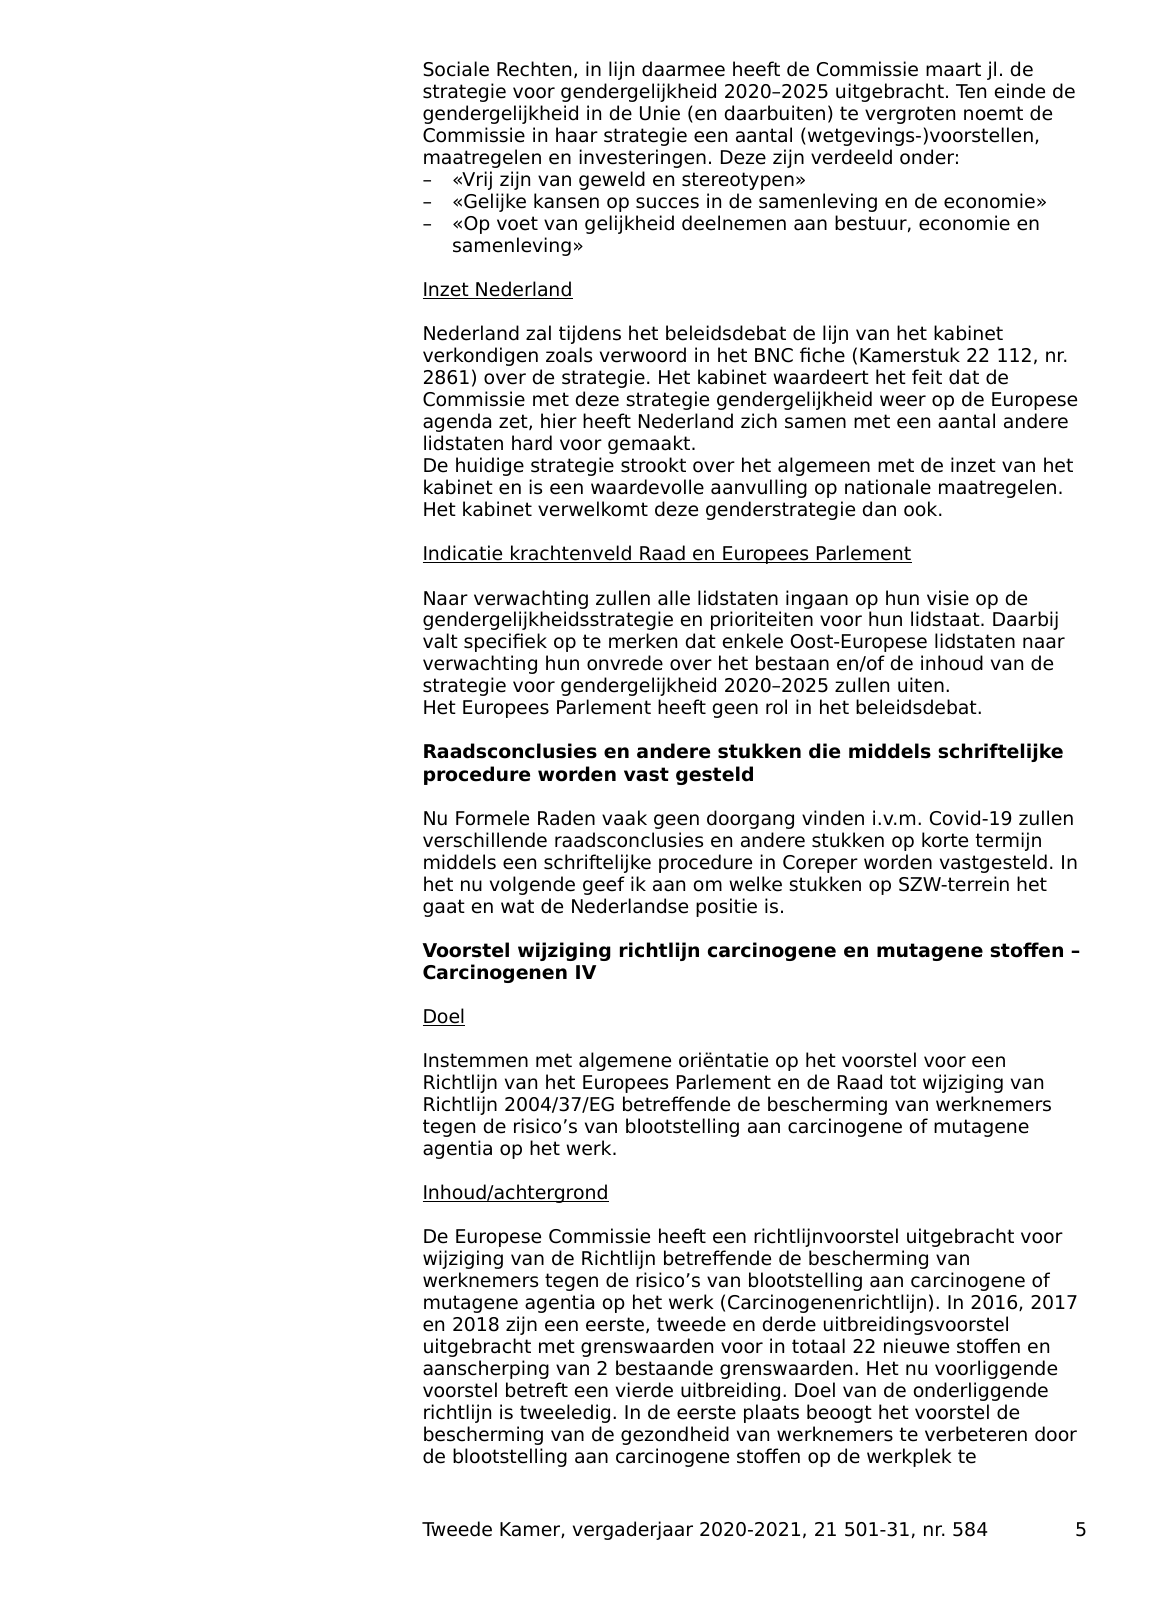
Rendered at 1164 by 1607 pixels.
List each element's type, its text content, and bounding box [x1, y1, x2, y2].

text – «Vrij zijn van geweld en stereotypen» [422, 169, 1087, 191]
text Instemmen met algemene oriëntatie op het voorstel voor een Richtlijn van het Europees Parlement en de Raad tot wijziging van Richtlijn 2004/37/EG betreffende de bescherming van werknemers tegen de risico’s van blootstelling aan carcinogene of mutagene agentia op het werk. [422, 1050, 1087, 1160]
text Sociale Rechten, in lijn daarmee heeft de Commissie maart jl. de strategie voor gendergelijkheid 2020–2025 uitgebracht. Ten einde de gendergelijkheid in de Unie (en daarbuiten) te vergroten noemt de Commissie in haar strategie een aantal (wetgevings-)voorstellen, maatregelen en investeringen. Deze zijn verdeeld onder: [422, 59, 1087, 169]
text De huidige strategie strookt over het algemeen met de inzet van het kabinet en is een waardevolle aanvulling op nationale maatregelen. Het kabinet verwelkomt deze genderstrategie dan ook. [422, 455, 1087, 521]
text De Europese Commissie heeft een richtlijnvoorstel uitgebracht voor wijziging van de Richtlijn betreffende de bescherming van werknemers tegen de risico’s van blootstelling aan carcinogene of mutagene agentia op het werk (Carcinogenenrichtlijn). In 2016, 2017 en 2018 zijn een eerste, tweede en derde uitbreidingsvoorstel uitgebracht met grenswaarden voor in totaal 22 nieuwe stoffen en aanscherping van 2 bestaande grenswaarden. Het nu voorliggende voorstel betreft een vierde uitbreiding. Doel van de onderliggende richtlijn is tweeledig. In de eerste plaats beoogt het voorstel de bescherming van de gezondheid van werknemers te verbeteren door de blootstelling aan carcinogene stoffen op de werkplek te [422, 1226, 1087, 1468]
text Nederland zal tijdens het beleidsdebat de lijn van het kabinet verkondigen zoals verwoord in het BNC fiche (Kamerstuk 22 112, nr. 2861) over de strategie. Het kabinet waardeert het feit dat de Commissie met deze strategie gendergelijkheid weer op de Europese agenda zet, hier heeft Nederland zich samen met een aantal andere lidstaten hard voor gemaakt. [422, 323, 1087, 455]
text Nu Formele Raden vaak geen doorgang vinden i.v.m. Covid-19 zullen verschillende raadsconclusies en andere stukken op korte termijn middels een schriftelijke procedure in Coreper worden vastgesteld. In het nu volgende geef ik aan om welke stukken op SZW-terrein het gaat en wat de Nederlandse positie is. [422, 808, 1087, 917]
text Naar verwachting zullen alle lidstaten ingaan op hun visie op de gendergelijkheidsstrategie en prioriteiten voor hun lidstaat. Daarbij valt specifiek op te merken dat enkele Oost-Europese lidstaten naar verwachting hun onvrede over het bestaan en/of de inhoud van de strategie voor gendergelijkheid 2020–2025 zullen uiten. [422, 587, 1087, 697]
subtitle Inzet Nederland [422, 279, 1087, 301]
subtitle Doel [422, 1006, 1087, 1028]
subtitle Indicatie krachtenveld Raad en Europees Parlement [422, 543, 1087, 565]
subtitle Raadsconclusies en andere stukken die middels schriftelijke procedure worden vast gesteld [422, 741, 1087, 785]
text – «Gelijke kansen op succes in de samenleving en de economie» [422, 191, 1087, 213]
text Het Europees Parlement heeft geen rol in het beleidsdebat. [422, 697, 1087, 719]
subtitle Voorstel wijziging richtlijn carcinogene en mutagene stoffen – Carcinogenen IV [422, 940, 1087, 984]
subtitle Inhoud/achtergrond [422, 1182, 1087, 1204]
text – «Op voet van gelijkheid deelnemen aan bestuur, economie en samenleving» [422, 213, 1087, 257]
